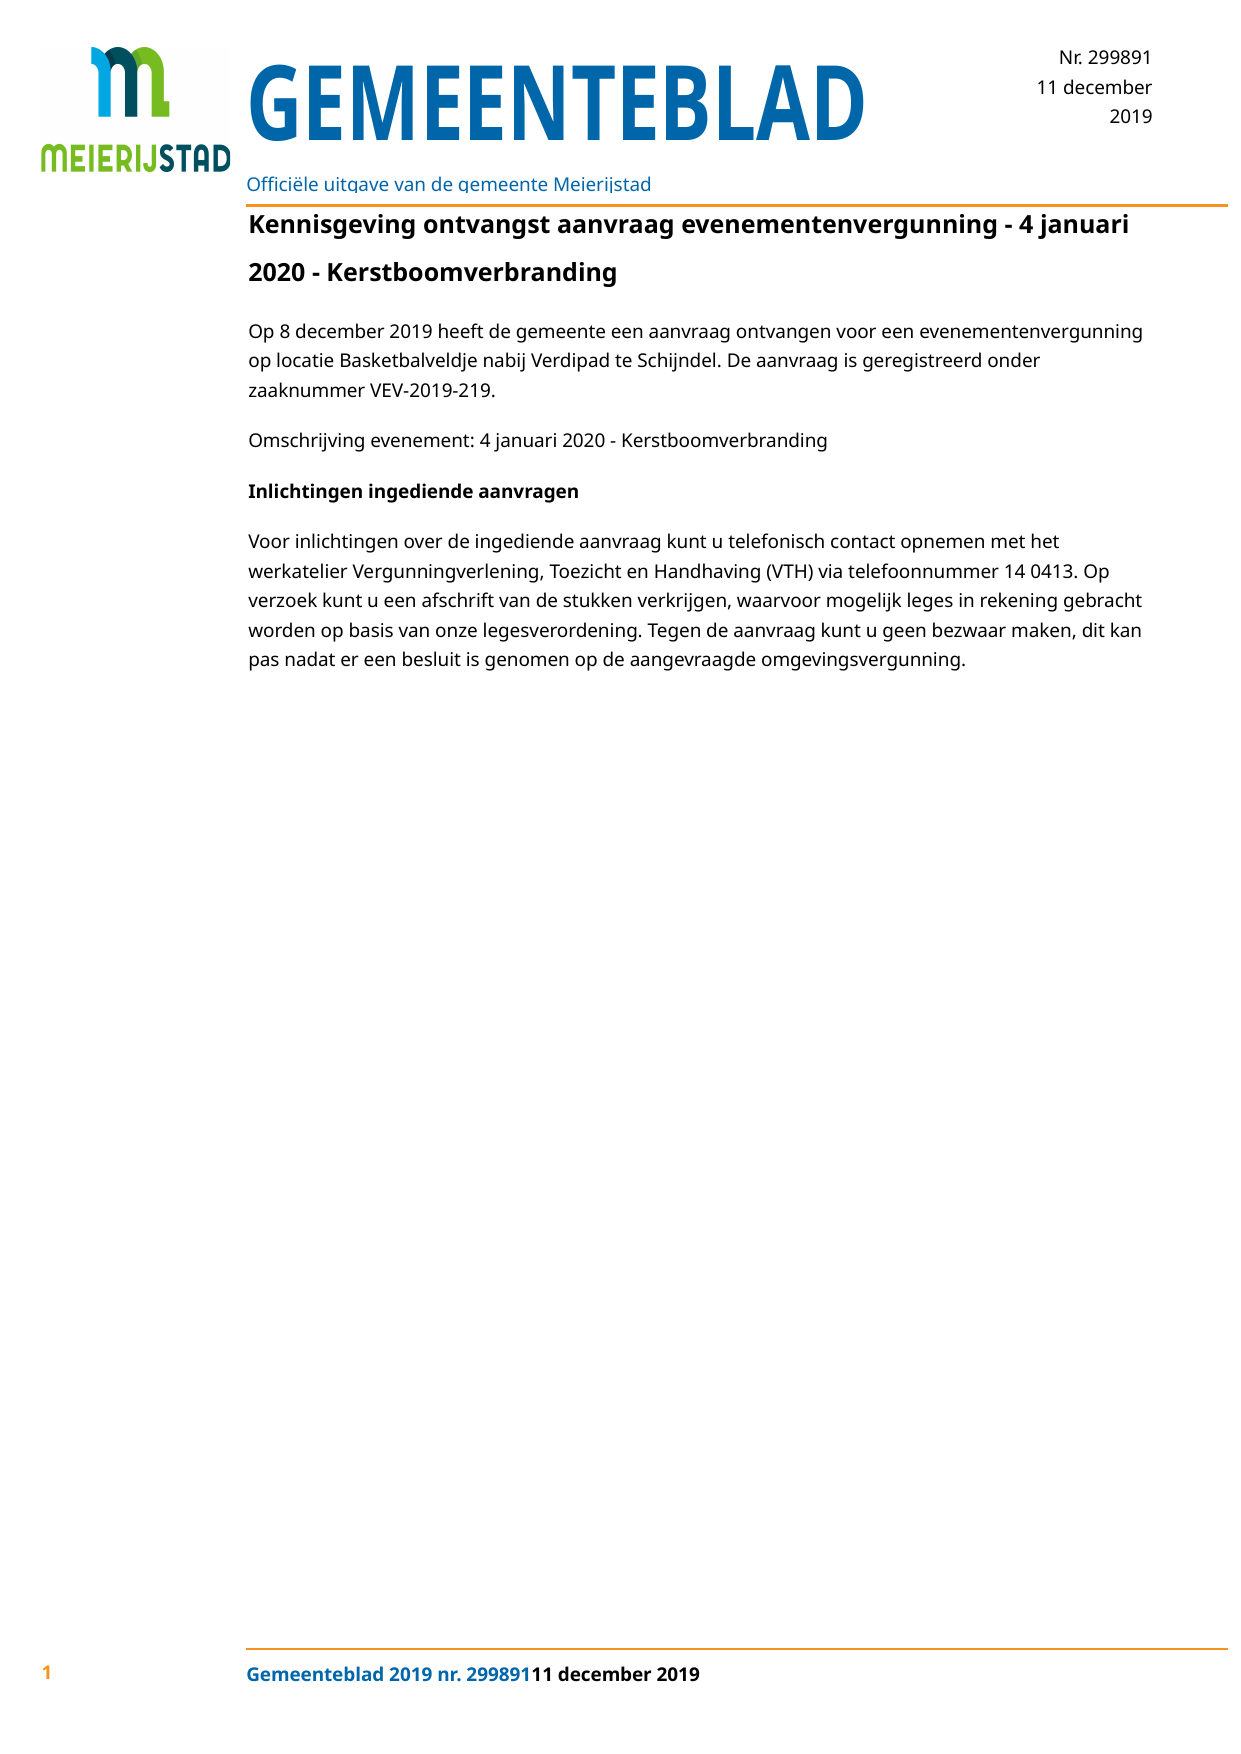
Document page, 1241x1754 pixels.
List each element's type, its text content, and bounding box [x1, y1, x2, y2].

text Inlichtingen ingediende aanvragen [248, 478, 1152, 504]
picture [41, 47, 231, 172]
text Kennisgeving ontvangst aanvraag evenementenvergunning - 4 januari 2020 - Kerstboomverbranding [248, 207, 1152, 288]
text Omschrijving evenement: 4 januari 2020 - Kerstboomverbranding [248, 427, 1152, 453]
text Op 8 december 2019 heeft de gemeente een aanvraag ontvangen voor een evenementenvergunning op locatie Basketbalveldje nabij Verdipad te Schijndel. De aanvraag is geregistreerd onder zaaknummer VEV-2019-219. [248, 318, 1152, 403]
text Voor inlichtingen over de ingediende aanvraag kunt u telefonisch contact opnemen met het werkatelier Vergunningverlening, Toezicht en Handhaving (VTH) via telefoonnummer 14 0413. Op verzoek kunt u een afschrift van de stukken verkrijgen, waarvoor mogelijk leges in rekening gebracht worden op basis van onze legesverordening. Tegen de aanvraag kunt u geen bezwaar maken, dit kan pas nadat er een besluit is genomen op de aangevraagde omgevingsvergunning. [248, 528, 1152, 672]
